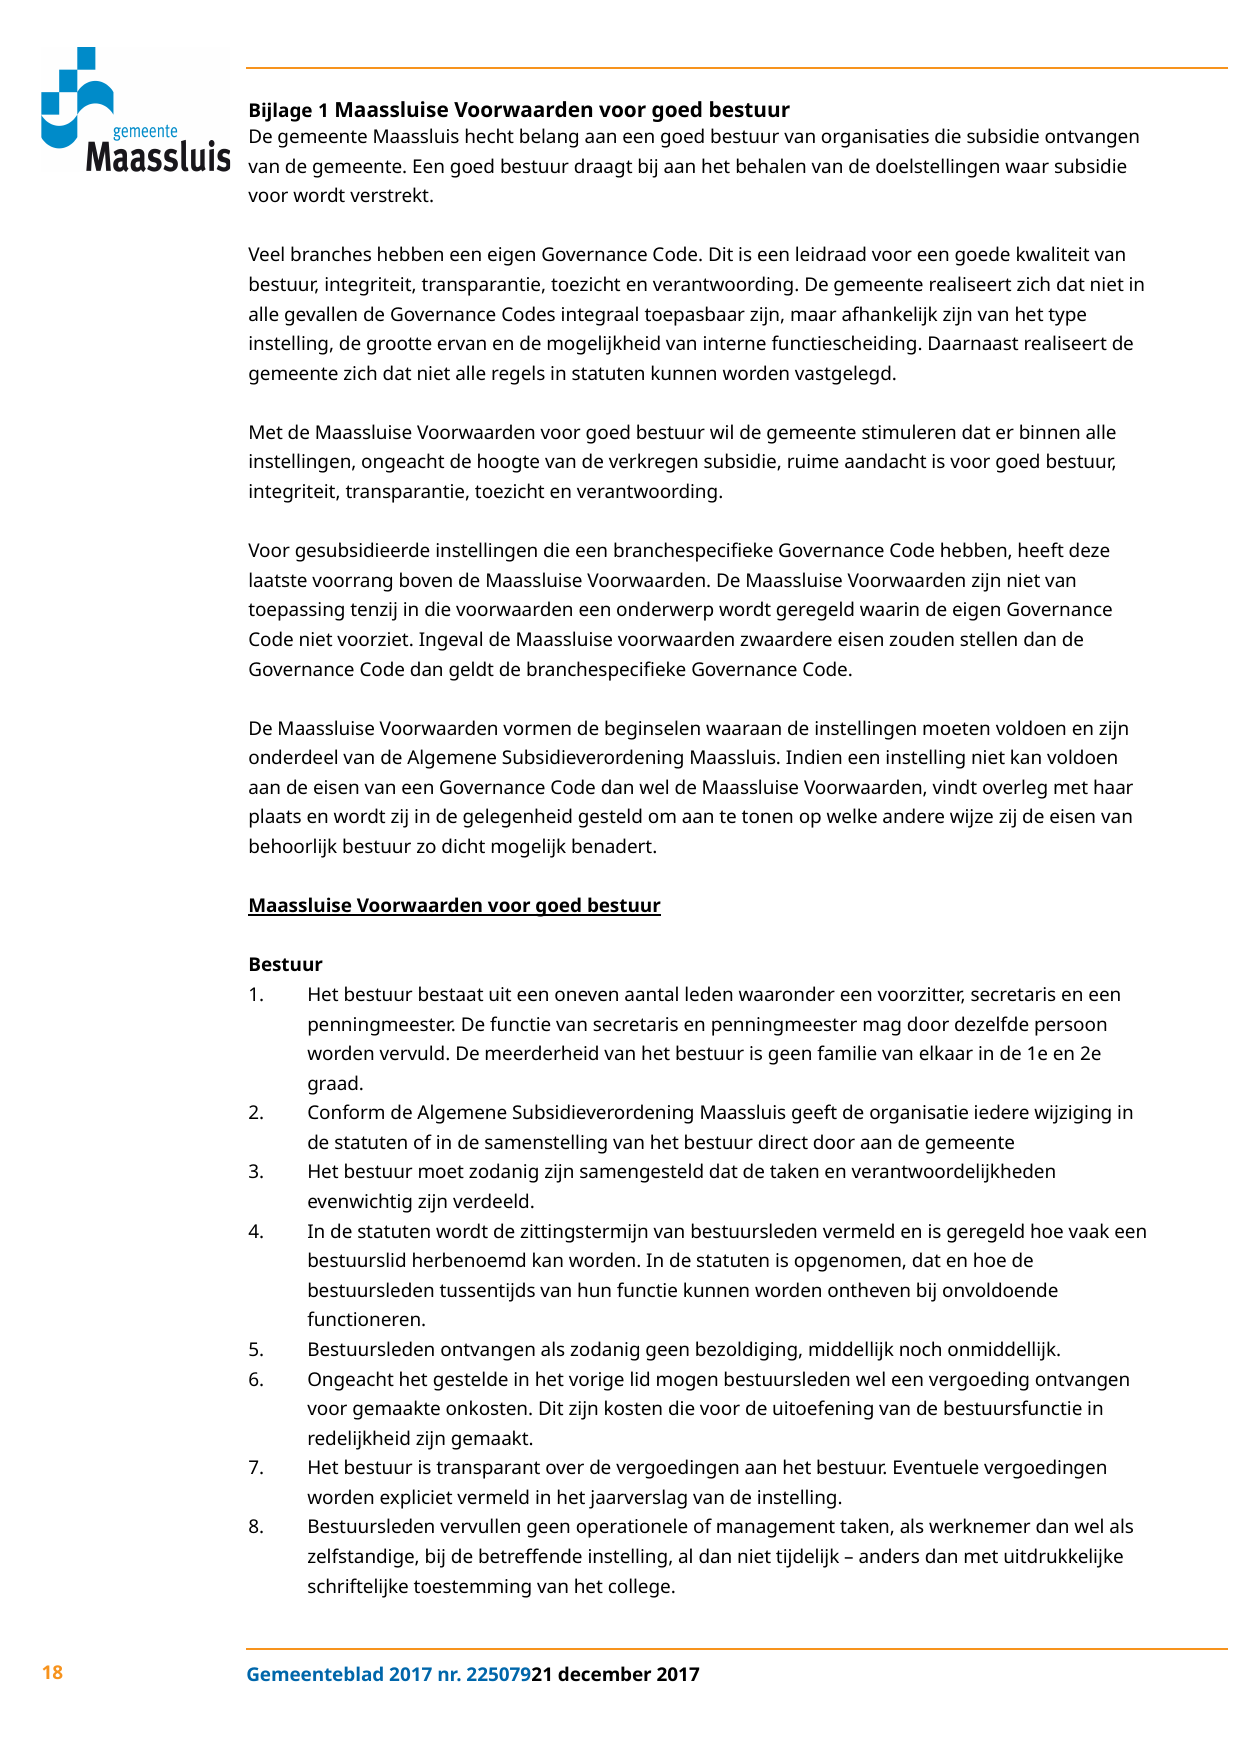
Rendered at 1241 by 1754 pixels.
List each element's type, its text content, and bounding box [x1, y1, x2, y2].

list Het bestuur bestaat uit een oneven aantal leden waaronder een voorzitter, secretaris en een penningmeester. De functie van secretaris en penningmeester mag door dezelfde persoon worden vervuld. De meerderheid van het bestuur is geen familie van elkaar in de 1e en 2e graad. [248, 981, 1152, 1096]
list Bestuursleden ontvangen als zodanig geen bezoldiging, middellijk noch onmiddellijk. [248, 1336, 1152, 1362]
list In de statuten wordt de zittingstermijn van bestuursleden vermeld en is geregeld hoe vaak een bestuurslid herbenoemd kan worden. In de statuten is opgenomen, dat en hoe de bestuursleden tussentijds van hun functie kunnen worden ontheven bij onvoldoende functioneren. [248, 1218, 1152, 1332]
list Bestuursleden vervullen geen operationele of management taken, als werknemer dan wel als zelfstandige, bij de betreffende instelling, al dan niet tijdelijk – anders dan met uitdrukkelijke schriftelijke toestemming van het college. [248, 1514, 1152, 1599]
picture [41, 47, 77, 92]
text Maassluise Voorwaarden voor goed bestuur [248, 892, 1152, 918]
text Veel branches hebben een eigen Governance Code. Dit is een leidraad voor een goede kwaliteit van bestuur, integriteit, transparantie, toezicht en verantwoording. De gemeente realiseert zich dat niet in alle gevallen de Governance Codes integraal toepasbaar zijn, maar afhankelijk zijn van het type instelling, de grootte ervan en de mogelijkheid van interne functiescheiding. Daarnaast realiseert de gemeente zich dat niet alle regels in statuten kunnen worden vastgelegd. [248, 242, 1152, 386]
list Het bestuur moet zodanig zijn samengesteld dat de taken en verantwoordelijkheden evenwichtig zijn verdeeld. [248, 1159, 1152, 1214]
text De Maassluise Voorwaarden vormen de beginselen waaraan de instellingen moeten voldoen en zijn onderdeel van de Algemene Subsidieverordening Maassluis. Indien een instelling niet kan voldoen aan de eisen van een Governance Code dan wel de Maassluise Voorwaarden, vindt overleg met haar plaats en wordt zij in de gelegenheid gesteld om aan te tonen op welke andere wijze zij de eisen van behoorlijk bestuur zo dicht mogelijk benadert. [248, 715, 1152, 859]
text Voor gesubsidieerde instellingen die een branchespecifieke Governance Code hebben, heeft deze laatste voorrang boven de Maassluise Voorwaarden. De Maassluise Voorwaarden zijn niet van toepassing tenzij in die voorwaarden een onderwerp wordt geregeld waarin de eigen Governance Code niet voorziet. Ingeval de Maassluise voorwaarden zwaardere eisen zouden stellen dan de Governance Code dan geldt de branchespecifieke Governance Code. [248, 537, 1152, 682]
text Met de Maassluise Voorwaarden voor goed bestuur wil de gemeente stimuleren dat er binnen alle instellingen, ongeacht de hoogte van de verkregen subsidie, ruime aandacht is voor goed bestuur, integriteit, transparantie, toezicht en verantwoording. [248, 419, 1152, 504]
text De gemeente Maassluis hecht belang aan een goed bestuur van organisaties die subsidie ontvangen van de gemeente. Een goed bestuur draagt bij aan het behalen van de doelstellingen waar subsidie voor wordt verstrekt. [248, 123, 1152, 208]
list Het bestuur is transparant over de vergoedingen aan het bestuur. Eventuele vergoedingen worden expliciet vermeld in het jaarverslag van de instelling. [248, 1454, 1152, 1510]
picture [41, 47, 231, 172]
text Bestuur [248, 952, 1152, 977]
text Bijlage 1 Maassluise Voorwaarden voor goed bestuur [248, 95, 1152, 123]
list Conform de Algemene Subsidieverordening Maassluis geeft de organisatie iedere wijziging in de statuten of in de samenstelling van het bestuur direct door aan de gemeente [248, 1099, 1152, 1155]
list Ongeacht het gestelde in het vorige lid mogen bestuursleden wel een vergoeding ontvangen voor gemaakte onkosten. Dit zijn kosten die voor de uitoefening van de bestuursfunctie in redelijkheid zijn gemaakt. [248, 1366, 1152, 1451]
